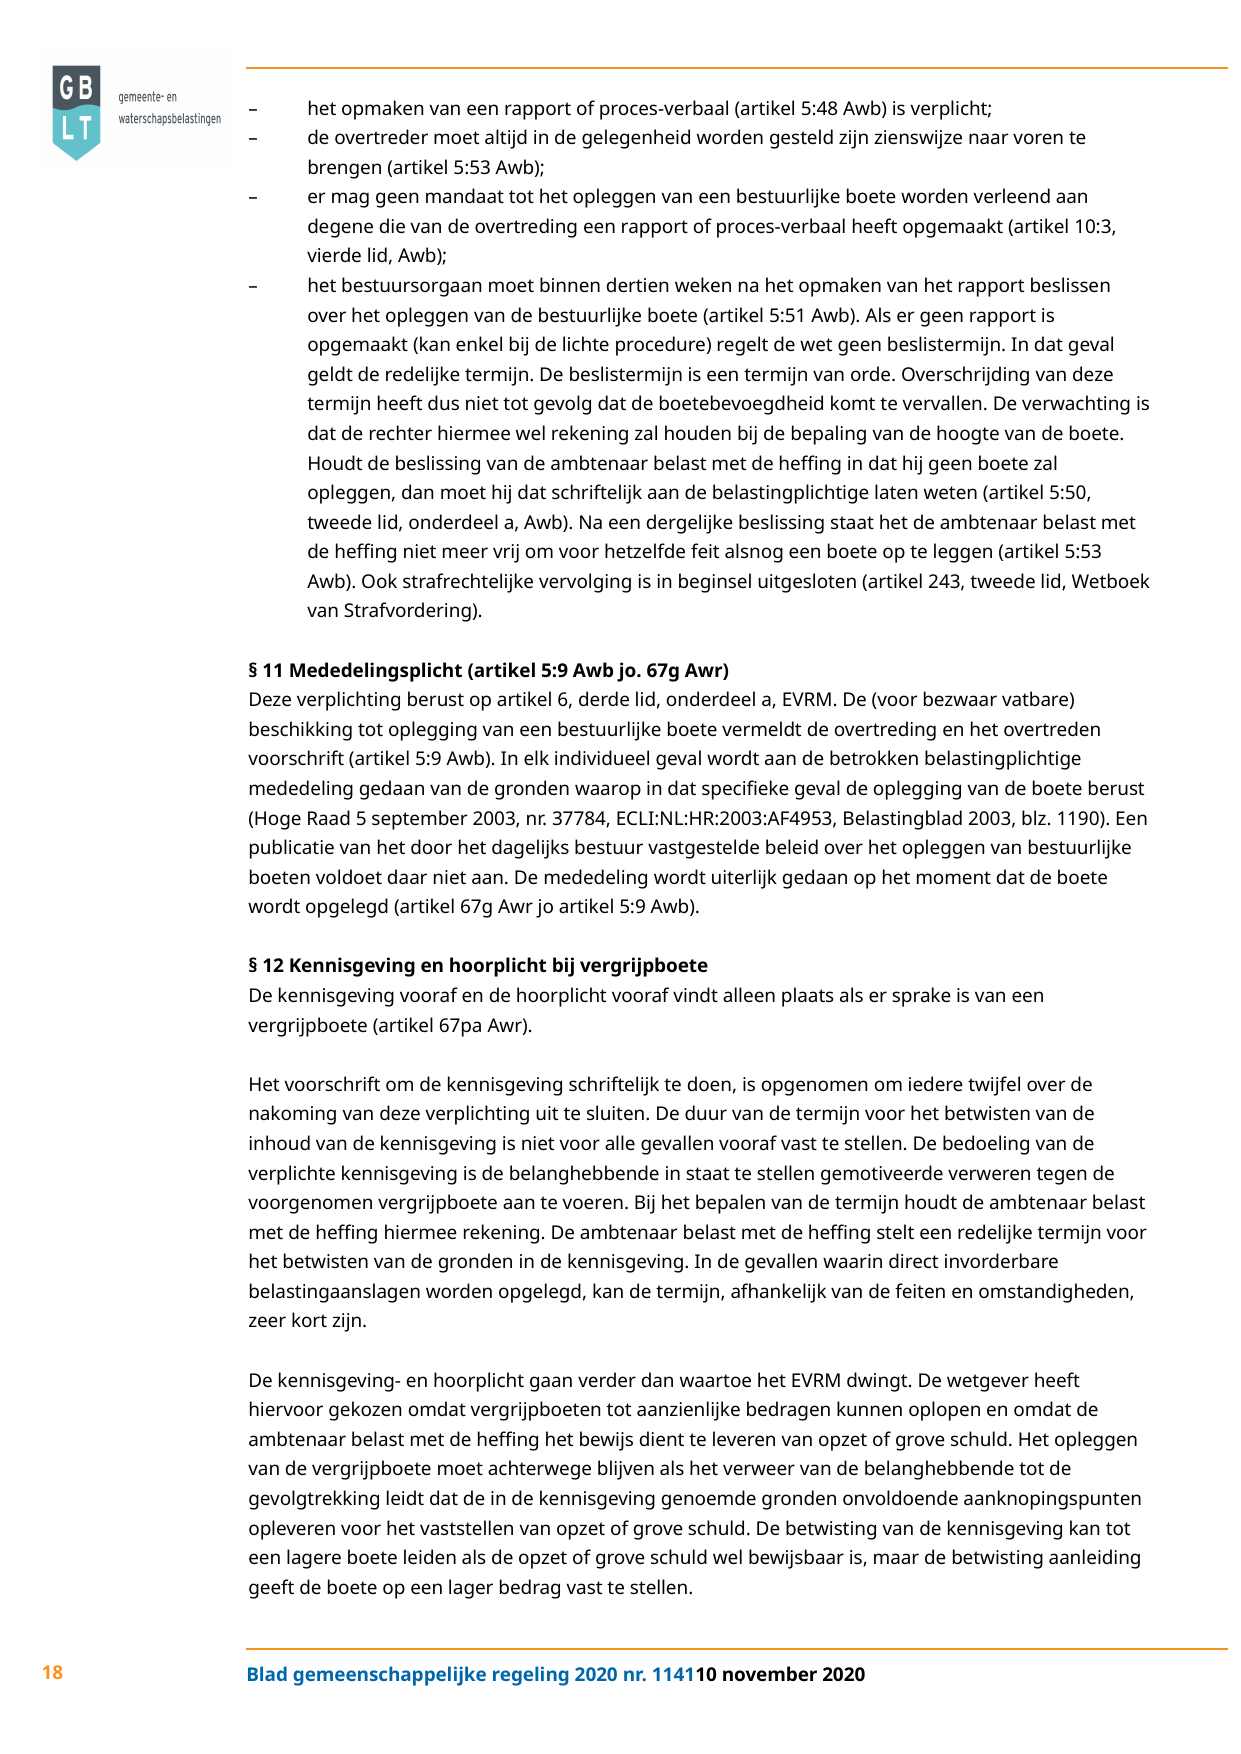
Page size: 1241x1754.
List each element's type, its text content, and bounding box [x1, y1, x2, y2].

text De kennisgeving- en hoorplicht gaan verder dan waartoe het EVRM dwingt. De wetgever heeft hiervoor gekozen omdat vergrijpboeten tot aanzienlijke bedragen kunnen oplopen en omdat de ambtenaar belast met de heffing het bewijs dient te leveren van opzet of grove schuld. Het opleggen van de vergrijpboete moet achterwege blijven als het verweer van de belanghebbende tot de gevolgtrekking leidt dat de in de kennisgeving genoemde gronden onvoldoende aanknopingspunten opleveren voor het vaststellen van opzet of grove schuld. De betwisting van de kennisgeving kan tot een lagere boete leiden als de opzet of grove schuld wel bewijsbaar is, maar de betwisting aanleiding geeft de boete op een lager bedrag vast te stellen. [248, 1367, 1152, 1600]
list het opmaken van een rapport of proces-verbaal (artikel 5:48 Awb) is verplicht; [248, 95, 1152, 121]
text § 11 Mededelingsplicht (artikel 5:9 Awb jo. 67g Awr) [248, 657, 1152, 683]
list de overtreder moet altijd in de gelegenheid worden gesteld zijn zienswijze naar voren te brengen (artikel 5:53 Awb); [248, 124, 1152, 180]
list er mag geen mandaat tot het opleggen van een bestuurlijke boete worden verleend aan degene die van de overtreding een rapport of proces-verbaal heeft opgemaakt (artikel 10:3, vierde lid, Awb); [248, 183, 1152, 268]
text Het voorschrift om de kennisgeving schriftelijk te doen, is opgenomen om iedere twijfel over de nakoming van deze verplichting uit te sluiten. De duur van de termijn voor het betwisten van de inhoud van de kennisgeving is niet voor alle gevallen vooraf vast te stellen. De bedoeling van de verplichte kennisgeving is de belanghebbende in staat te stellen gemotiveerde verweren tegen de voorgenomen vergrijpboete aan te voeren. Bij het bepalen van de termijn houdt de ambtenaar belast met de heffing hiermee rekening. De ambtenaar belast met de heffing stelt een redelijke termijn voor het betwisten van de gronden in de kennisgeving. In de gevallen waarin direct invorderbare belastingaanslagen worden opgelegd, kan de termijn, afhankelijk van de feiten en omstandigheden, zeer kort zijn. [248, 1071, 1152, 1333]
text Deze verplichting berust op artikel 6, derde lid, onderdeel a, EVRM. De (voor bezwaar vatbare) beschikking tot oplegging van een bestuurlijke boete vermeldt de overtreding en het overtreden voorschrift (artikel 5:9 Awb). In elk individueel geval wordt aan de betrokken belastingplichtige mededeling gedaan van de gronden waarop in dat specifieke geval de oplegging van de boete berust (Hoge Raad 5 september 2003, nr. 37784, ECLI:NL:HR:2003:AF4953, Belastingblad 2003, blz. 1190). Een publicatie van het door het dagelijks bestuur vastgestelde beleid over het opleggen van bestuurlijke boeten voldoet daar niet aan. De mededeling wordt uiterlijk gedaan op het moment dat de boete wordt opgelegd (artikel 67g Awr jo artikel 5:9 Awb). [248, 686, 1152, 919]
text De kennisgeving vooraf en de hoorplicht vooraf vindt alleen plaats als er sprake is van een vergrijpboete (artikel 67pa Awr). [248, 982, 1152, 1038]
picture [41, 47, 231, 172]
text § 12 Kennisgeving en hoorplicht bij vergrijpboete [248, 953, 1152, 978]
list het bestuursorgaan moet binnen dertien weken na het opmaken van het rapport beslissen over het opleggen van de bestuurlijke boete (artikel 5:51 Awb). Als er geen rapport is opgemaakt (kan enkel bij de lichte procedure) regelt de wet geen beslistermijn. In dat geval geldt de redelijke termijn. De beslistermijn is een termijn van orde. Overschrijding van deze termijn heeft dus niet tot gevolg dat de boetebevoegdheid komt te vervallen. De verwachting is dat de rechter hiermee wel rekening zal houden bij de bepaling van de hoogte van de boete. Houdt de beslissing van de ambtenaar belast met de heffing in dat hij geen boete zal opleggen, dan moet hij dat schriftelijk aan de belastingplichtige laten weten (artikel 5:50, tweede lid, onderdeel a, Awb). Na een dergelijke beslissing staat het de ambtenaar belast met de heffing niet meer vrij om voor hetzelfde feit alsnog een boete op te leggen (artikel 5:53 Awb). Ook strafrechtelijke vervolging is in beginsel uitgesloten (artikel 243, tweede lid, Wetboek van Strafvordering). [248, 272, 1152, 623]
